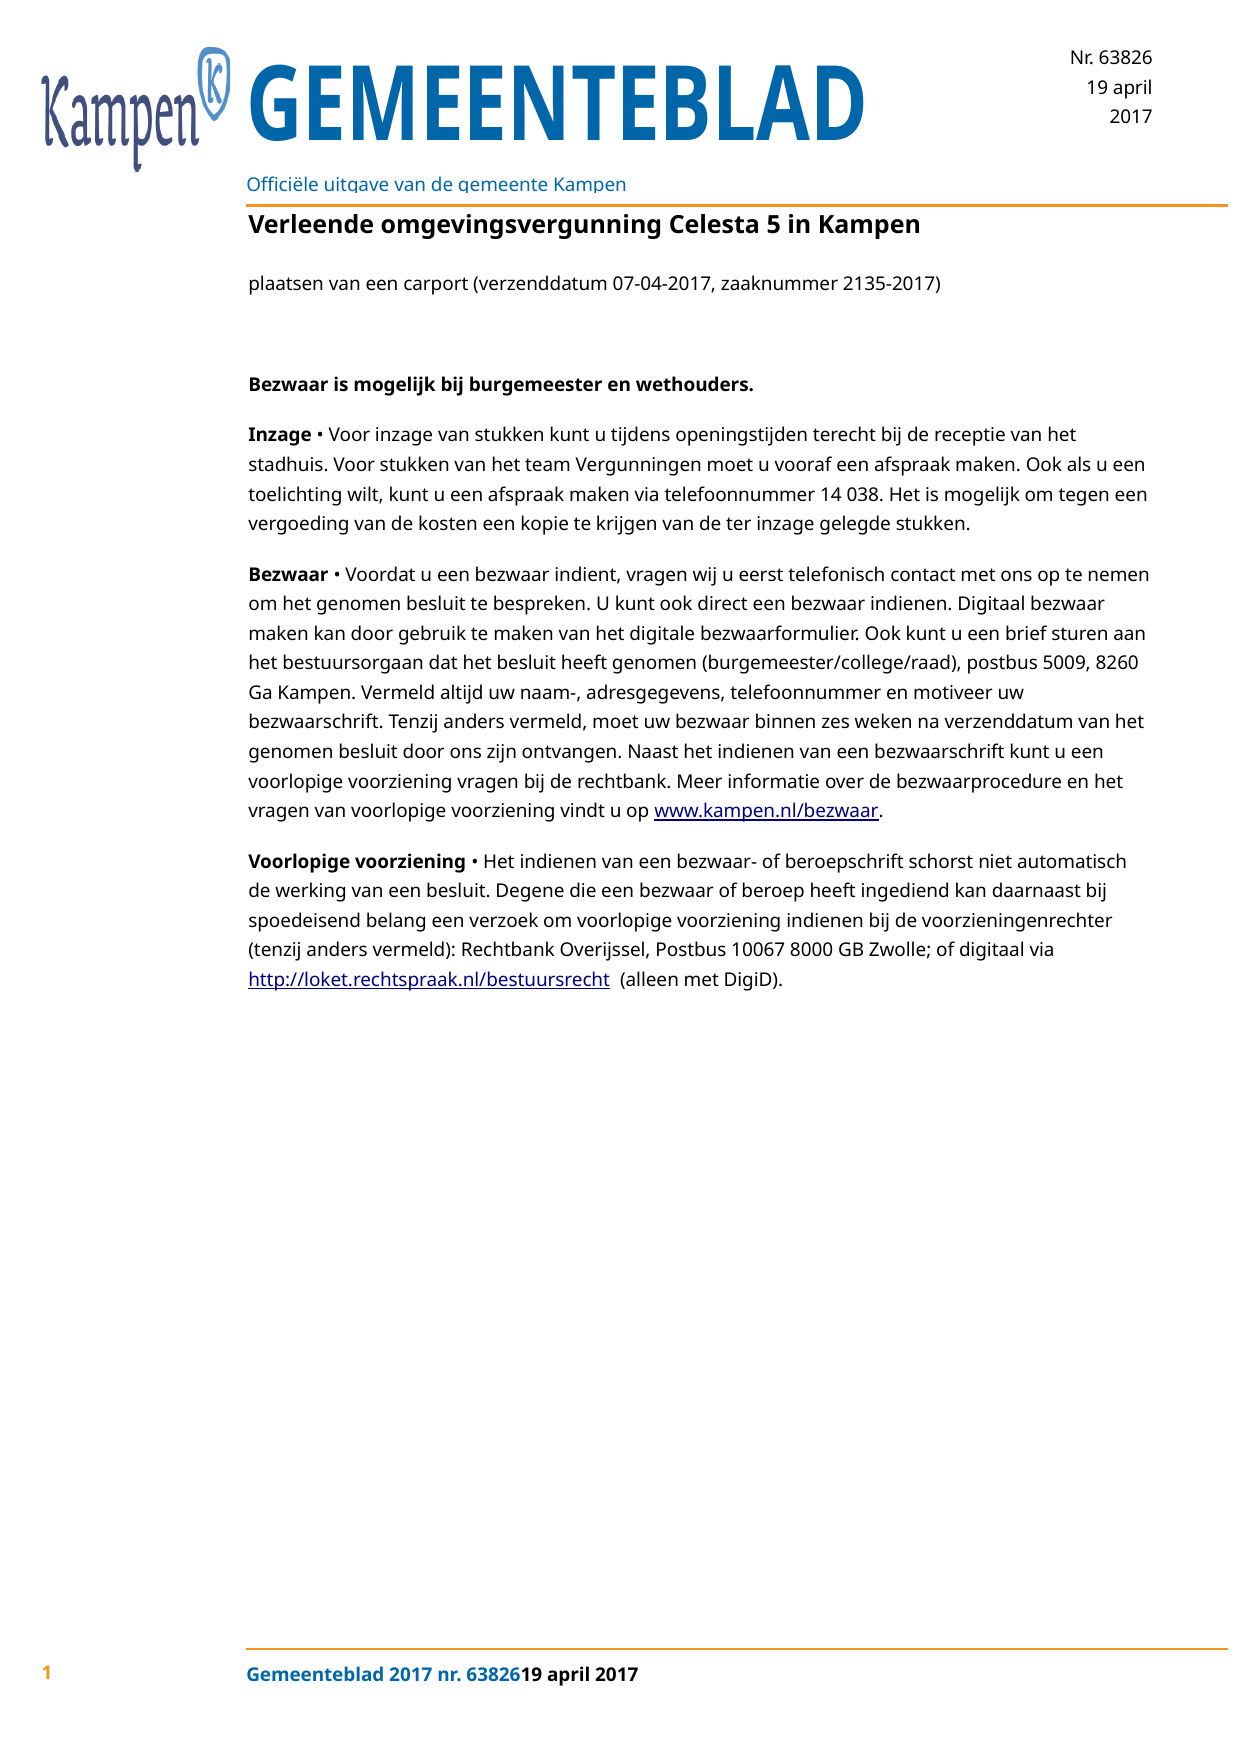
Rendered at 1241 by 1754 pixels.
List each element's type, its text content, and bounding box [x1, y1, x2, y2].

text Verleende omgevingsvergunning Celesta 5 in Kampen [248, 207, 1152, 241]
text plaatsen van een carport (verzenddatum 07-04-2017, zaaknummer 2135-2017) [248, 270, 1152, 296]
picture [41, 47, 231, 172]
text Voorlopige voorziening • Het indienen van een bezwaar- of beroepschrift schorst niet automatisch de werking van een besluit. Degene die een bezwaar of beroep heeft ingediend kan daarnaast bij spoedeisend belang een verzoek om voorlopige voorziening indienen bij de voorzieningenrechter (tenzij anders vermeld): Rechtbank Overijssel, Postbus 10067 8000 GB Zwolle; of digitaal via http://loket.rechtspraak.nl/bestuursrecht (alleen met DigiD). [248, 848, 1152, 992]
text Bezwaar • Voordat u een bezwaar indient, vragen wij u eerst telefonisch contact met ons op te nemen om het genomen besluit te bespreken. U kunt ook direct een bezwaar indienen. Digitaal bezwaar maken kan door gebruik te maken van het digitale bezwaarformulier. Ook kunt u een brief sturen aan het bestuursorgaan dat het besluit heeft genomen (burgemeester/college/raad), postbus 5009, 8260 Ga Kampen. Vermeld altijd uw naam-, adresgegevens, telefoonnummer en motiveer uw bezwaarschrift. Tenzij anders vermeld, moet uw bezwaar binnen zes weken na verzenddatum van het genomen besluit door ons zijn ontvangen. Naast het indienen van een bezwaarschrift kunt u een voorlopige voorziening vragen bij de rechtbank. Meer informatie over de bezwaarprocedure en het vragen van voorlopige voorziening vindt u op www.kampen.nl/bezwaar. [248, 561, 1152, 823]
text Inzage • Voor inzage van stukken kunt u tijdens openingstijden terecht bij de receptie van het stadhuis. Voor stukken van het team Vergunningen moet u vooraf een afspraak maken. Ook als u een toelichting wilt, kunt u een afspraak maken via telefoonnummer 14 038. Het is mogelijk om tegen een vergoeding van de kosten een kopie te krijgen van de ter inzage gelegde stukken. [248, 422, 1152, 536]
text Bezwaar is mogelijk bij burgemeester en wethouders. [248, 371, 1152, 397]
